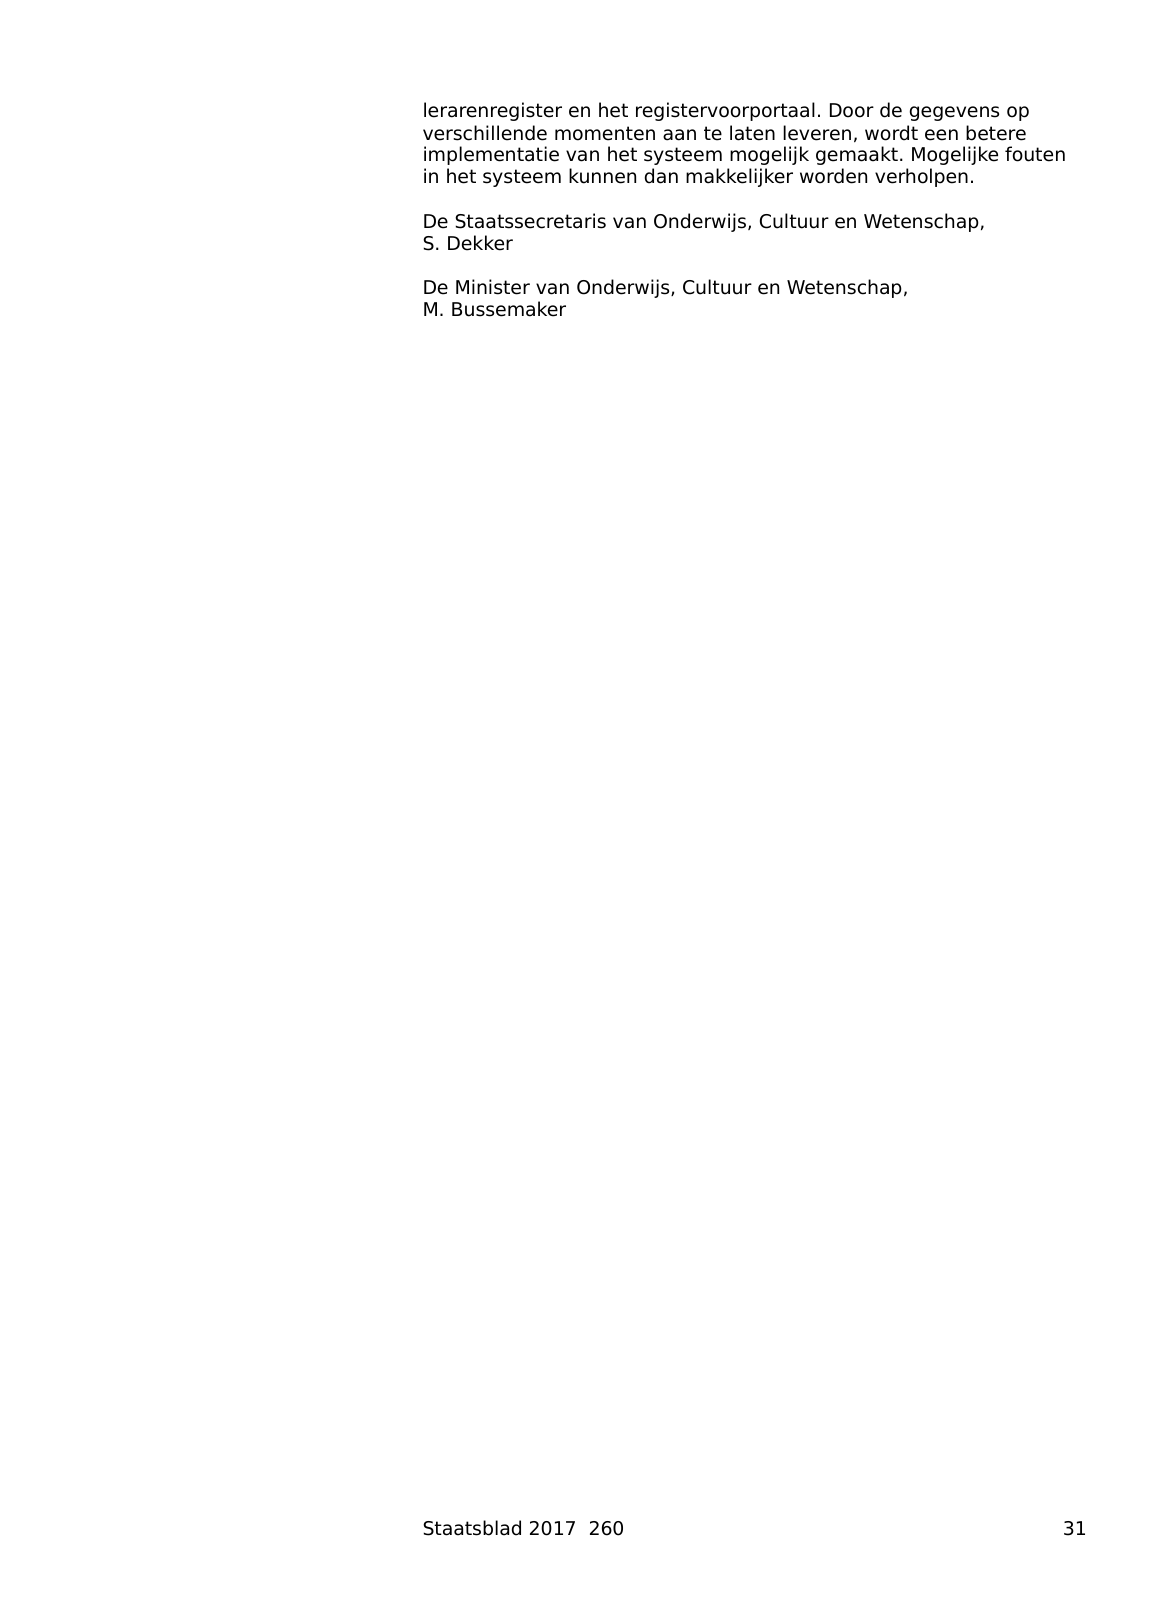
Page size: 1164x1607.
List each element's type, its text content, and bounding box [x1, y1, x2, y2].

text De Minister van Onderwijs, Cultuur en Wetenschap, M. Bussemaker [422, 277, 1087, 321]
text lerarenregister en het registervoorportaal. Door de gegevens op verschillende momenten aan te laten leveren, wordt een betere implementatie van het systeem mogelijk gemaakt. Mogelijke fouten in het systeem kunnen dan makkelijker worden verholpen. [422, 100, 1087, 188]
text De Staatssecretaris van Onderwijs, Cultuur en Wetenschap, S. Dekker [422, 211, 1087, 254]
